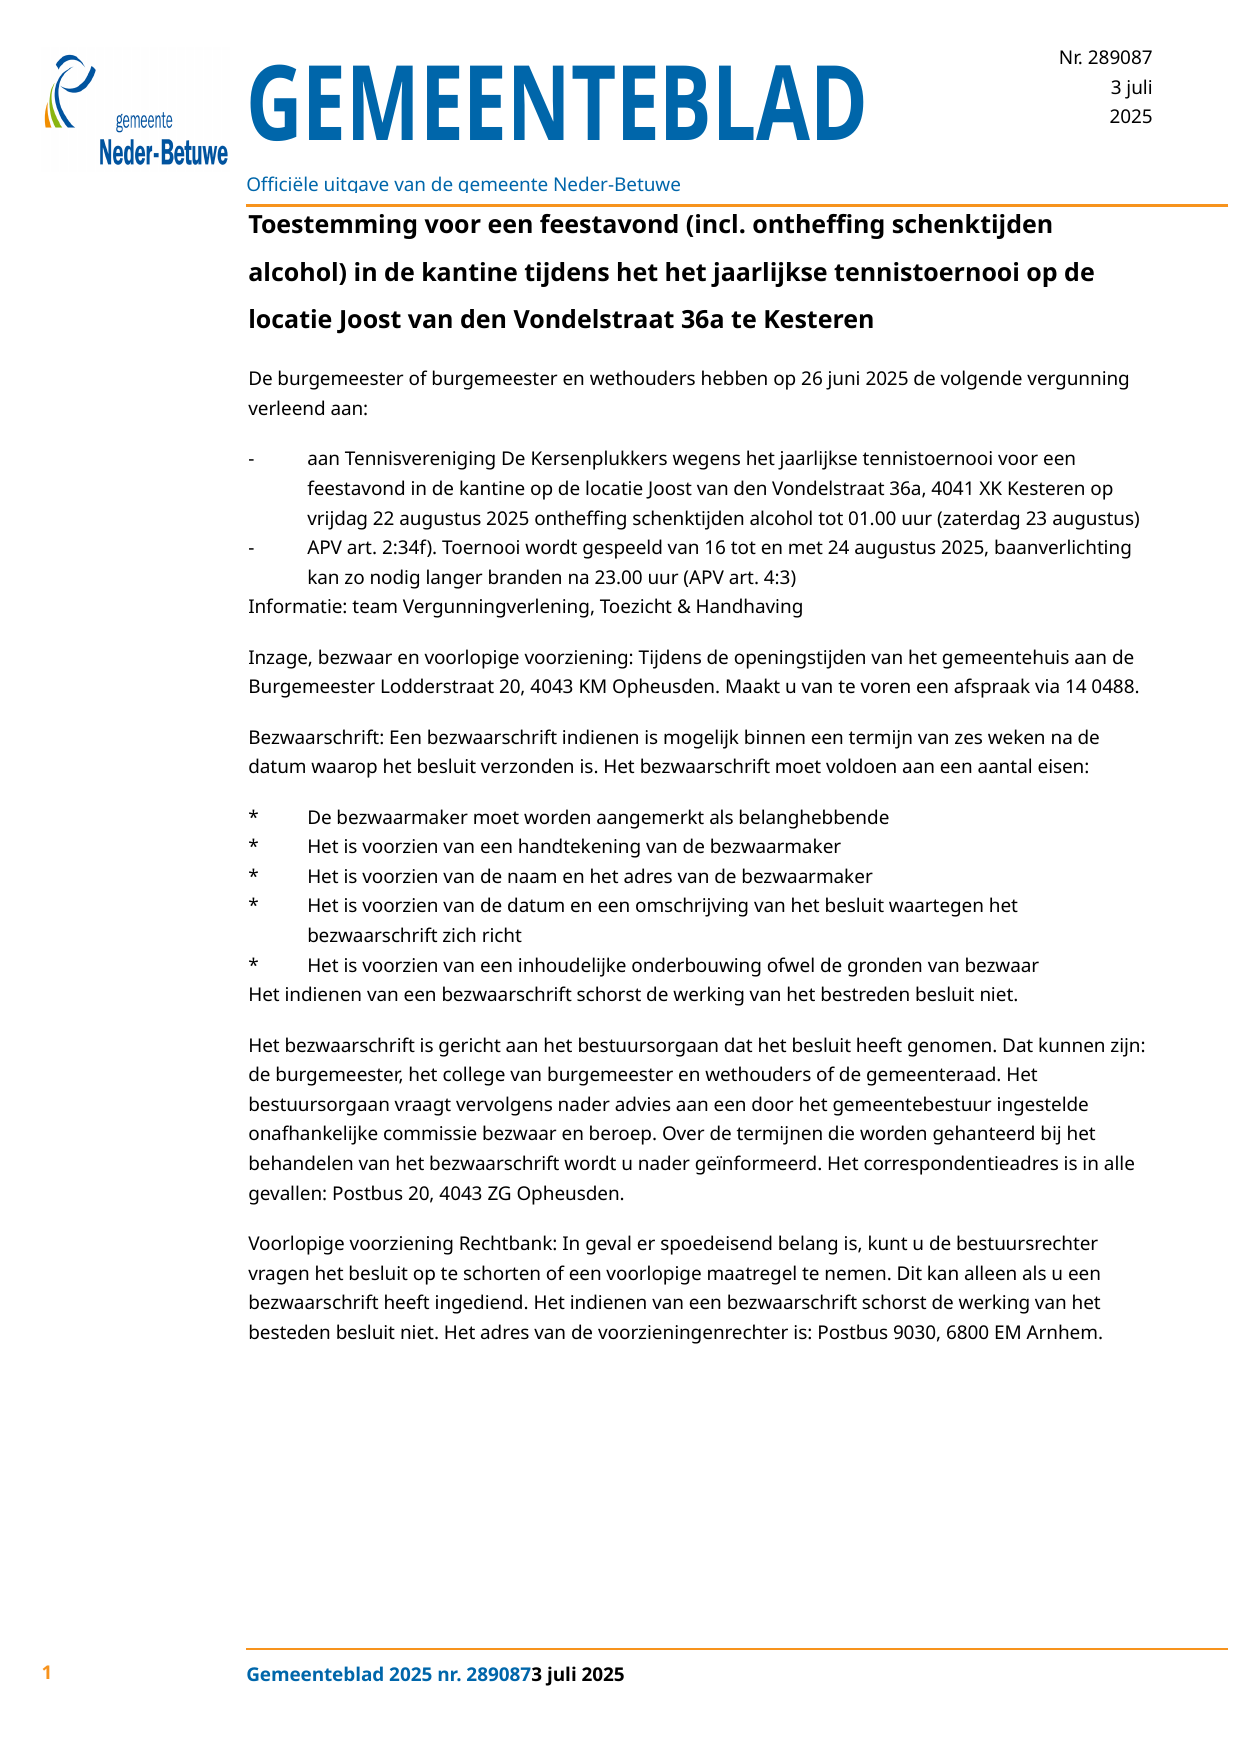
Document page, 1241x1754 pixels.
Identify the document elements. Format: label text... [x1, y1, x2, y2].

list APV art. 2:34f). Toernooi wordt gespeeld van 16 tot en met 24 augustus 2025, baanverlichting kan zo nodig langer branden na 23.00 uur (APV art. 4:3) [248, 534, 1152, 589]
text De burgemeester of burgemeester en wethouders hebben op 26 juni 2025 de volgende vergunning verleend aan: [248, 366, 1152, 421]
text Het indienen van een bezwaarschrift schorst de werking van het bestreden besluit niet. [248, 981, 1152, 1007]
text Het bezwaarschrift is gericht aan het bestuursorgaan dat het besluit heeft genomen. Dat kunnen zijn: de burgemeester, het college van burgemeester en wethouders of de gemeenteraad. Het bestuursorgaan vraagt vervolgens nader advies aan een door het gemeentebestuur ingestelde onafhankelijke commissie bezwaar en beroep. Over de termijnen die worden gehanteerd bij het behandelen van het bezwaarschrift wordt u nader geïnformeerd. Het correspondentieadres is in alle gevallen: Postbus 20, 4043 ZG Opheusden. [248, 1032, 1152, 1205]
text Informatie: team Vergunningverlening, Toezicht & Handhaving [248, 593, 1152, 619]
list Het is voorzien van de naam en het adres van de bezwaarmaker [248, 863, 1152, 889]
list Het is voorzien van de datum en een omschrijving van het besluit waartegen het bezwaarschrift zich richt [248, 893, 1152, 948]
text Voorlopige voorziening Rechtbank: In geval er spoedeisend belang is, kunt u de bestuursrechter vragen het besluit op te schorten of een voorlopige maatregel te nemen. Dit kan alleen als u een bezwaarschrift heeft ingediend. Het indienen van een bezwaarschrift schorst de werking van het besteden besluit niet. Het adres van de voorzieningenrechter is: Postbus 9030, 6800 EM Arnhem. [248, 1230, 1152, 1344]
list Het is voorzien van een handtekening van de bezwaarmaker [248, 833, 1152, 859]
text Toestemming voor een feestavond (incl. ontheffing schenktijden alcohol) in de kantine tijdens het het jaarlijkse tennistoernooi op de locatie Joost van den Vondelstraat 36a te Kesteren [248, 207, 1152, 336]
list aan Tennisvereniging De Kersenplukkers wegens het jaarlijkse tennistoernooi voor een feestavond in de kantine op de locatie Joost van den Vondelstraat 36a, 4041 XK Kesteren op vrijdag 22 augustus 2025 ontheffing schenktijden alcohol tot 01.00 uur (zaterdag 23 augustus) [248, 446, 1152, 530]
list De bezwaarmaker moet worden aangemerkt als belanghebbende [248, 804, 1152, 829]
picture [41, 47, 231, 172]
list Het is voorzien van een inhoudelijke onderbouwing ofwel de gronden van bezwaar [248, 952, 1152, 977]
text Inzage, bezwaar en voorlopige voorziening: Tijdens de openingstijden van het gemeentehuis aan de Burgemeester Lodderstraat 20, 4043 KM Opheusden. Maakt u van te voren een afspraak via 14 0488. [248, 644, 1152, 699]
text Bezwaarschrift: Een bezwaarschrift indienen is mogelijk binnen een termijn van zes weken na de datum waarop het besluit verzonden is. Het bezwaarschrift moet voldoen aan een aantal eisen: [248, 724, 1152, 779]
